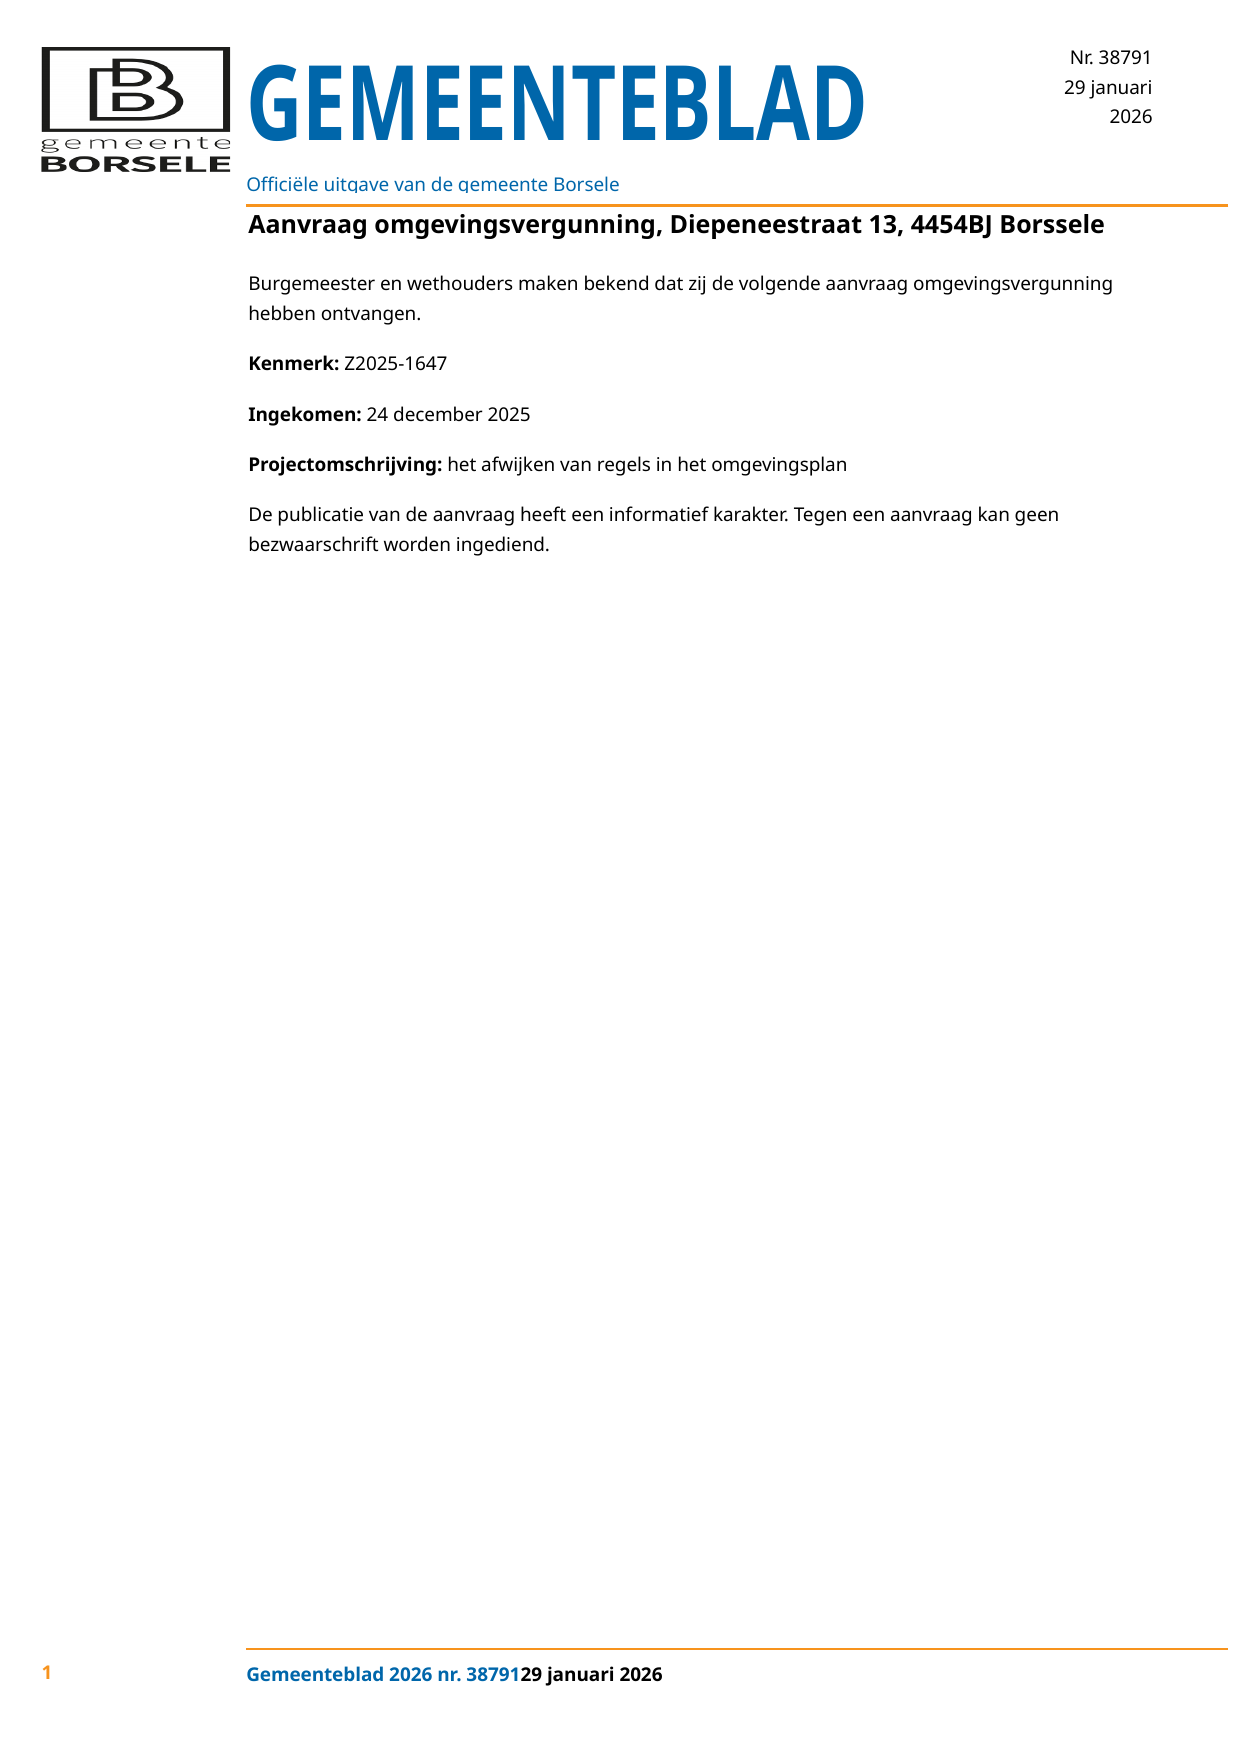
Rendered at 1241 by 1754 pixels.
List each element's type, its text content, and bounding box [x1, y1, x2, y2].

text Projectomschrijving: het afwijken van regels in het omgevingsplan [248, 451, 1152, 477]
picture [41, 47, 231, 172]
text Kenmerk: Z2025-1647 [248, 350, 1152, 376]
text Aanvraag omgevingsvergunning, Diepeneestraat 13, 4454BJ Borssele [248, 207, 1152, 241]
text Ingekomen: 24 december 2025 [248, 401, 1152, 426]
text De publicatie van de aanvraag heeft een informatief karakter. Tegen een aanvraag kan geen bezwaarschrift worden ingediend. [248, 502, 1152, 557]
text Burgemeester en wethouders maken bekend dat zij de volgende aanvraag omgevingsvergunning hebben ontvangen. [248, 270, 1152, 326]
